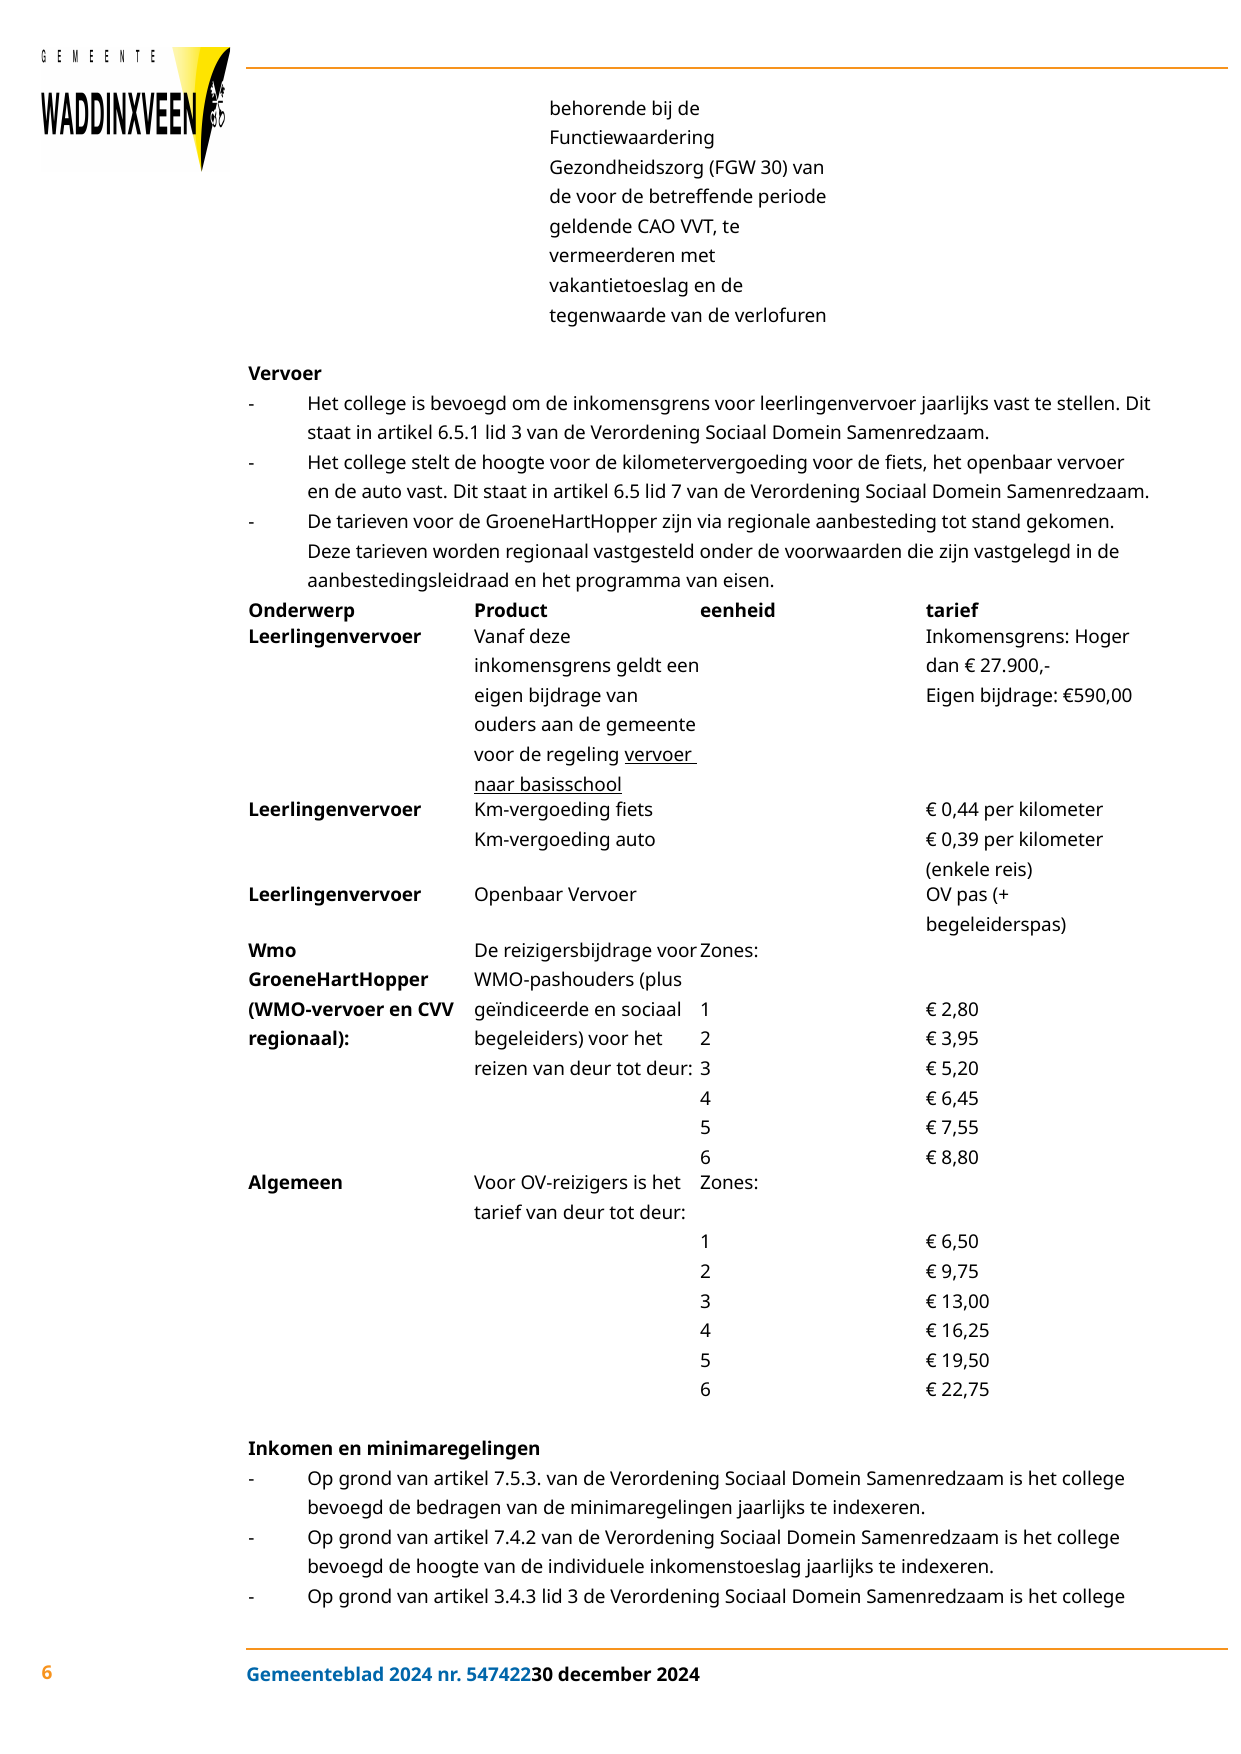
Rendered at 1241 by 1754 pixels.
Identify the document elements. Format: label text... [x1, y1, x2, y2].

table_cell Algemeen [248, 1170, 474, 1402]
table_cell Openbaar Vervoer [474, 881, 700, 937]
table_cell Voor OV-reizigers is het tarief van deur tot deur: [474, 1170, 700, 1402]
table_cell Vanaf deze inkomensgrens geldt een eigen bijdrage van ouders aan de gemeente voor de regeling vervoer naar basisschool [474, 623, 700, 797]
text Inkomen en minimaregelingen [248, 1435, 1152, 1461]
table_cell Leerlingenvervoer [248, 623, 474, 797]
list De tarieven voor de GroeneHartHopper zijn via regionale aanbesteding tot stand gekomen. Deze tarieven worden regionaal vastgesteld onder de voorwaarden die zijn vastgelegd in de aanbestedingsleidraad en het programma van eisen. [248, 508, 1152, 593]
text Vervoer [248, 360, 1152, 386]
table_cell Inkomensgrens: Hoger dan € 27.900,- Eigen bijdrage: €590,00 [926, 623, 1152, 797]
table_cell Zones: 1 2 3 4 5 6 [700, 1170, 926, 1402]
table_cell Leerlingenvervoer [248, 797, 474, 881]
picture [41, 47, 231, 172]
table_cell behorende bij de Functiewaardering Gezondheidszorg (FGW 30) van de voor de betreffende periode geldende CAO VVT, te vermeerderen met vakantietoeslag en de tegenwaarde van de verlofuren [549, 95, 850, 328]
table_cell OV pas (+ begeleiderspas) [926, 881, 1152, 937]
table_header tarief [926, 597, 1152, 623]
table_cell [248, 95, 549, 328]
table_cell € 0,44 per kilometer € 0,39 per kilometer (enkele reis) [926, 797, 1152, 881]
list Het college is bevoegd om de inkomensgrens voor leerlingenvervoer jaarlijks vast te stellen. Dit staat in artikel 6.5.1 lid 3 van de Verordening Sociaal Domein Samenredzaam. [248, 390, 1152, 445]
table_cell [700, 797, 926, 881]
table_cell [700, 881, 926, 937]
table_header eenheid [700, 597, 926, 623]
table_cell [700, 623, 926, 797]
list Op grond van artikel 3.4.3 lid 3 de Verordening Sociaal Domein Samenredzaam is het college [248, 1583, 1152, 1609]
table_cell [850, 95, 1152, 328]
table_cell Leerlingenvervoer [248, 881, 474, 937]
list Op grond van artikel 7.4.2 van de Verordening Sociaal Domein Samenredzaam is het college bevoegd de hoogte van de individuele inkomenstoeslag jaarlijks te indexeren. [248, 1524, 1152, 1579]
table_cell € 2,80 € 3,95 € 5,20 € 6,45 € 7,55 € 8,80 [926, 937, 1152, 1169]
table_header Product [474, 597, 700, 623]
table_cell Km-vergoeding fiets Km-vergoeding auto [474, 797, 700, 881]
table_cell Zones: 1 2 3 4 5 6 [700, 937, 926, 1169]
table_cell € 6,50 € 9,75 € 13,00 € 16,25 € 19,50 € 22,75 [926, 1170, 1152, 1402]
list Het college stelt de hoogte voor de kilometervergoeding voor de fiets, het openbaar vervoer en de auto vast. Dit staat in artikel 6.5 lid 7 van de Verordening Sociaal Domein Samenredzaam. [248, 449, 1152, 504]
table_cell Wmo GroeneHartHopper (WMO-vervoer en CVV regionaal): [248, 937, 474, 1169]
table_cell De reizigersbijdrage voor WMO-pashouders (plus geïndiceerde en sociaal begeleiders) voor het reizen van deur tot deur: [474, 937, 700, 1169]
table_header Onderwerp [248, 597, 474, 623]
list Op grond van artikel 7.5.3. van de Verordening Sociaal Domein Samenredzaam is het college bevoegd de bedragen van de minimaregelingen jaarlijks te indexeren. [248, 1465, 1152, 1520]
